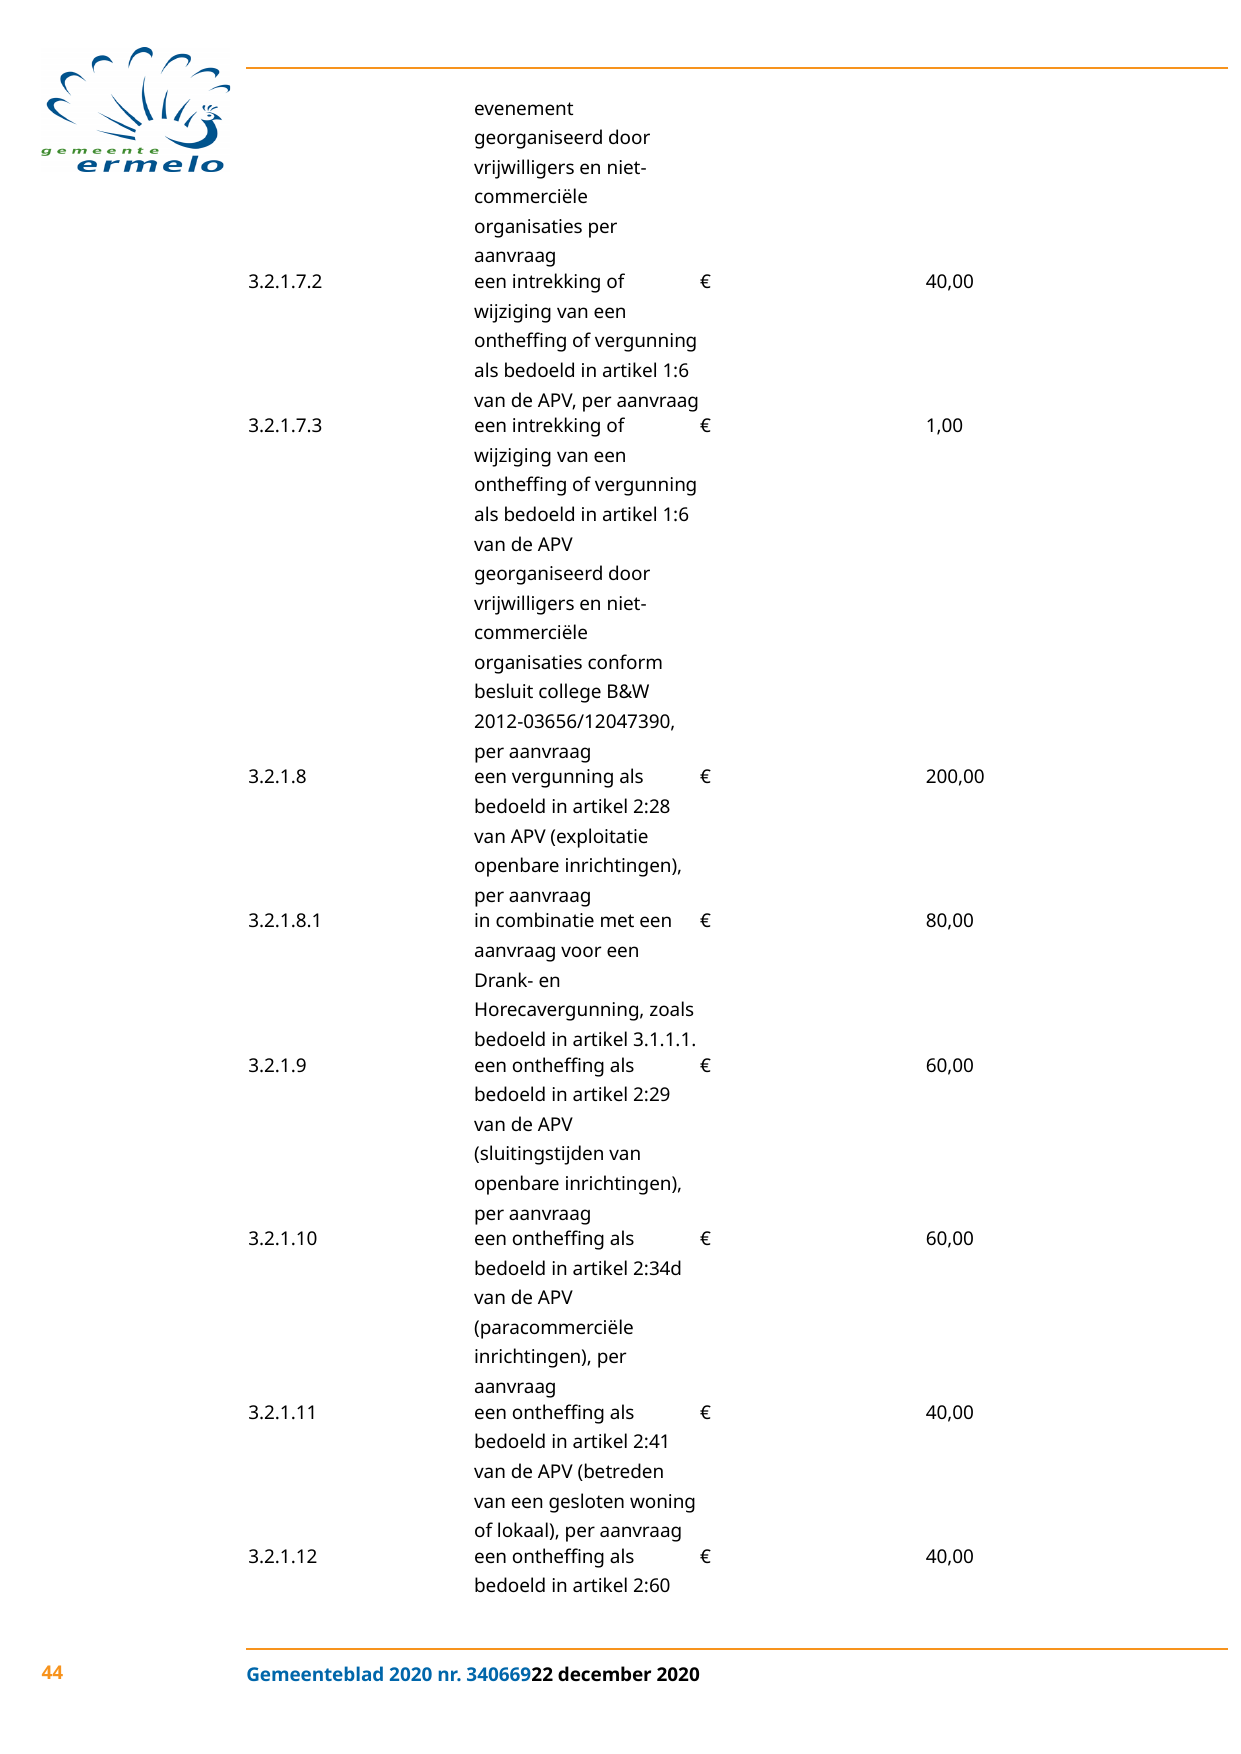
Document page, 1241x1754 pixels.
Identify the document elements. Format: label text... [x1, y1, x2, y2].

table_cell [248, 95, 474, 268]
table_cell € [700, 1543, 926, 1598]
table_cell € [700, 269, 926, 412]
table_cell een ontheffing als bedoeld in artikel 2:41 van de APV (betreden van een gesloten woning of lokaal), per aanvraag [474, 1399, 700, 1543]
picture [41, 47, 231, 172]
table_cell 3.2.1.11 [248, 1399, 474, 1543]
table_cell € [700, 908, 926, 1052]
table_cell 80,00 [926, 908, 1152, 1052]
table_cell 3.2.1.10 [248, 1225, 474, 1399]
table_cell evenement georganiseerd door vrijwilligers en niet-commerciële organisaties per aanvraag [474, 95, 700, 268]
table_cell 60,00 [926, 1225, 1152, 1399]
table_cell € [700, 413, 926, 764]
table_cell een ontheffing als bedoeld in artikel 2:34d van de APV (paracommerciële inrichtingen), per aanvraag [474, 1225, 700, 1399]
table_cell een ontheffing als bedoeld in artikel 2:60 [474, 1543, 700, 1598]
table_cell 3.2.1.12 [248, 1543, 474, 1598]
table_cell een vergunning als bedoeld in artikel 2:28 van APV (exploitatie openbare inrichtingen), per aanvraag [474, 764, 700, 908]
table_cell € [700, 1225, 926, 1399]
table_cell in combinatie met een aanvraag voor een Drank- en Horecavergunning, zoals bedoeld in artikel 3.1.1.1. [474, 908, 700, 1052]
table_cell [700, 95, 926, 268]
table_cell € [700, 1399, 926, 1543]
table_cell 200,00 [926, 764, 1152, 908]
table_cell een intrekking of wijziging van een ontheffing of vergunning als bedoeld in artikel 1:6 van de APV, per aanvraag [474, 269, 700, 412]
table_cell 40,00 [926, 1399, 1152, 1543]
table_cell 3.2.1.7.3 [248, 413, 474, 764]
table_cell een ontheffing als bedoeld in artikel 2:29 van de APV (sluitingstijden van openbare inrichtingen), per aanvraag [474, 1052, 700, 1225]
table_cell € [700, 764, 926, 908]
table_cell 3.2.1.8.1 [248, 908, 474, 1052]
table_cell een intrekking of wijziging van een ontheffing of vergunning als bedoeld in artikel 1:6 van de APV georganiseerd door vrijwilligers en niet-commerciële organisaties conform besluit college B&W 2012-03656/12047390, per aanvraag [474, 413, 700, 764]
table_cell 3.2.1.8 [248, 764, 474, 908]
table_cell 40,00 [926, 1543, 1152, 1598]
table_cell 40,00 [926, 269, 1152, 412]
table_cell 3.2.1.9 [248, 1052, 474, 1225]
table_cell [926, 95, 1152, 268]
table_cell € [700, 1052, 926, 1225]
table_cell 1,00 [926, 413, 1152, 764]
table_cell 3.2.1.7.2 [248, 269, 474, 412]
table_cell 60,00 [926, 1052, 1152, 1225]
